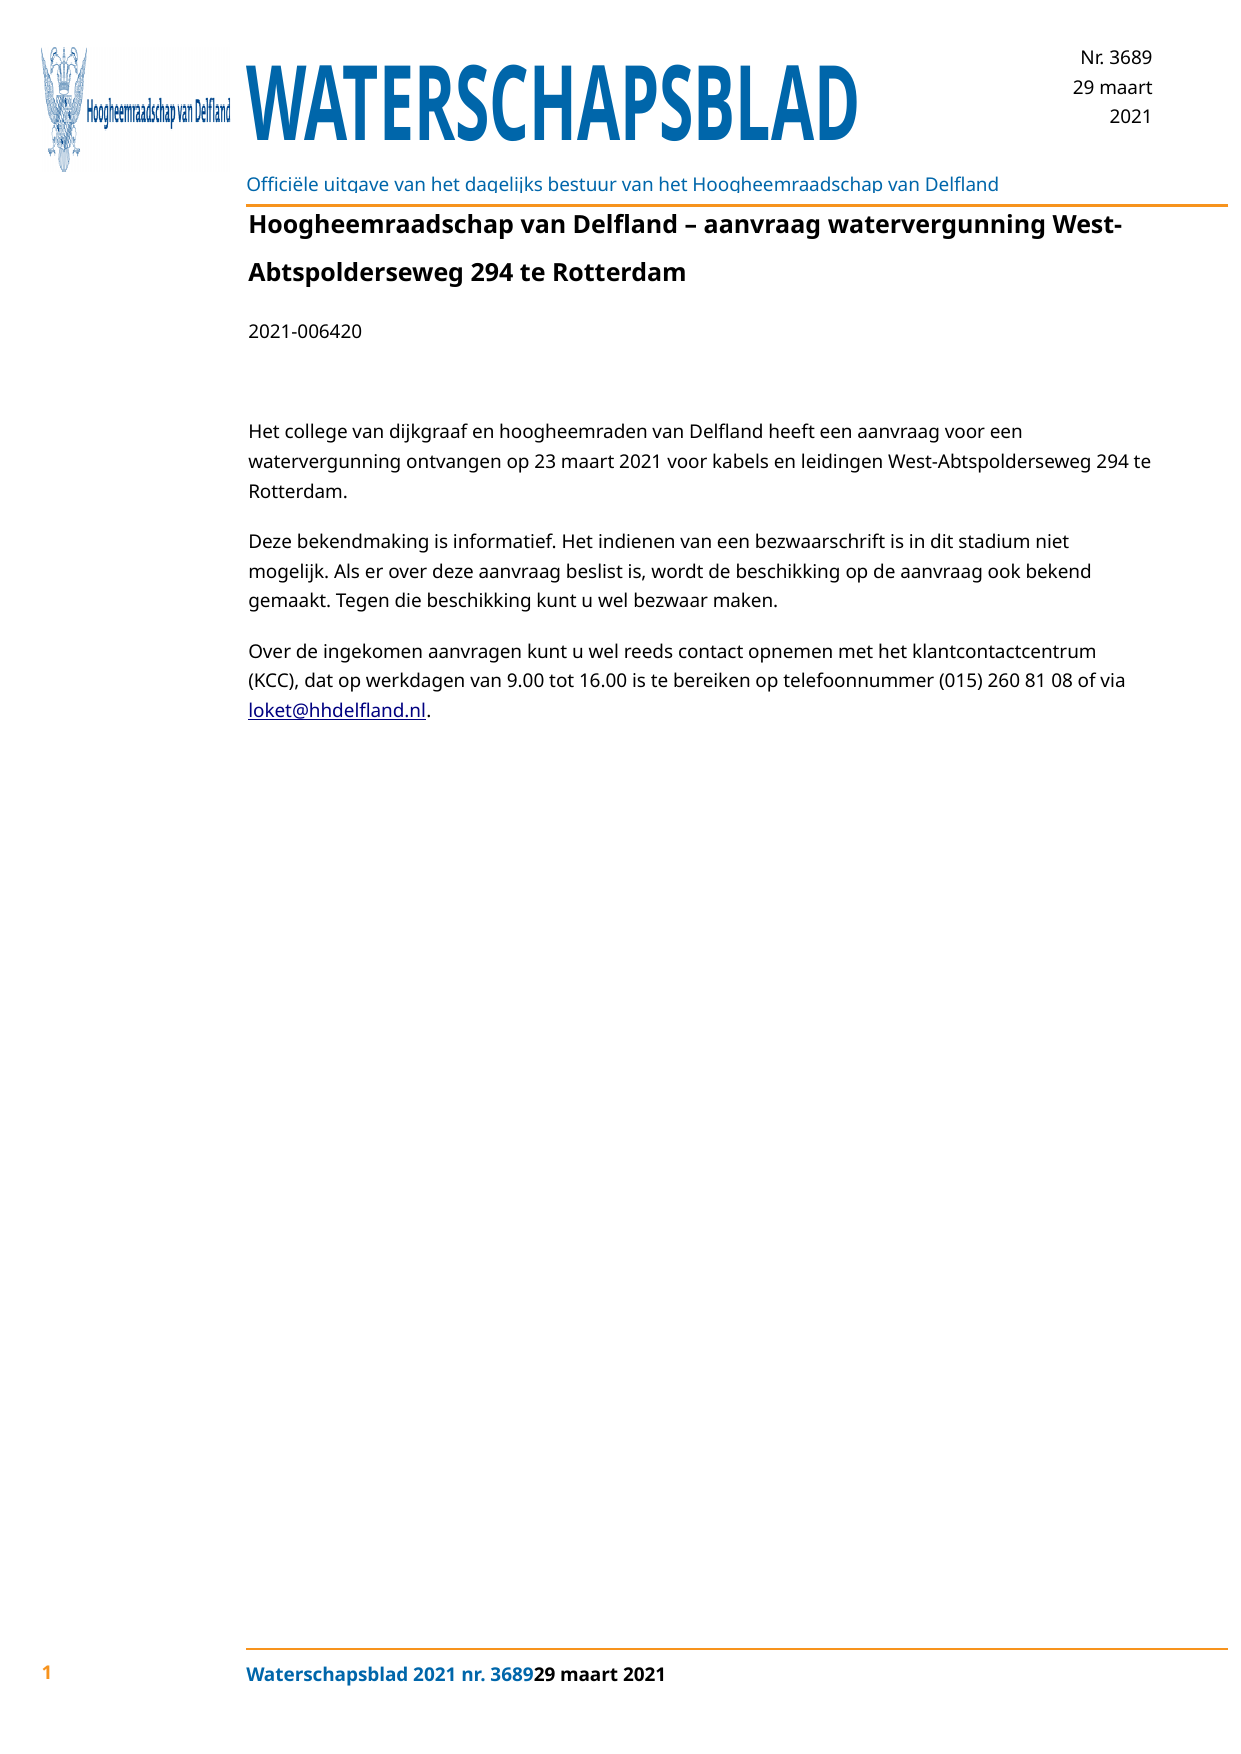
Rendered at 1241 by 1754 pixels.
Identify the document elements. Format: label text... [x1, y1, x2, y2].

text 2021-006420 [248, 318, 1152, 344]
text Over de ingekomen aanvragen kunt u wel reeds contact opnemen met het klantcontactcentrum (KCC), dat op werkdagen van 9.00 tot 16.00 is te bereiken op telefoonnummer (015) 260 81 08 of via loket@hhdelfland.nl. [248, 638, 1152, 723]
text Hoogheemraadschap van Delfland – aanvraag watervergunning West-Abtspolderseweg 294 te Rotterdam [248, 207, 1152, 288]
text Het college van dijkgraaf en hoogheemraden van Delfland heeft een aanvraag voor een watervergunning ontvangen op 23 maart 2021 voor kabels en leidingen West-Abtspolderseweg 294 te Rotterdam. [248, 419, 1152, 504]
text Deze bekendmaking is informatief. Het indienen van een bezwaarschrift is in dit stadium niet mogelijk. Als er over deze aanvraag beslist is, wordt de beschikking op de aanvraag ook bekend gemaakt. Tegen die beschikking kunt u wel bezwaar maken. [248, 528, 1152, 613]
picture [41, 47, 231, 172]
